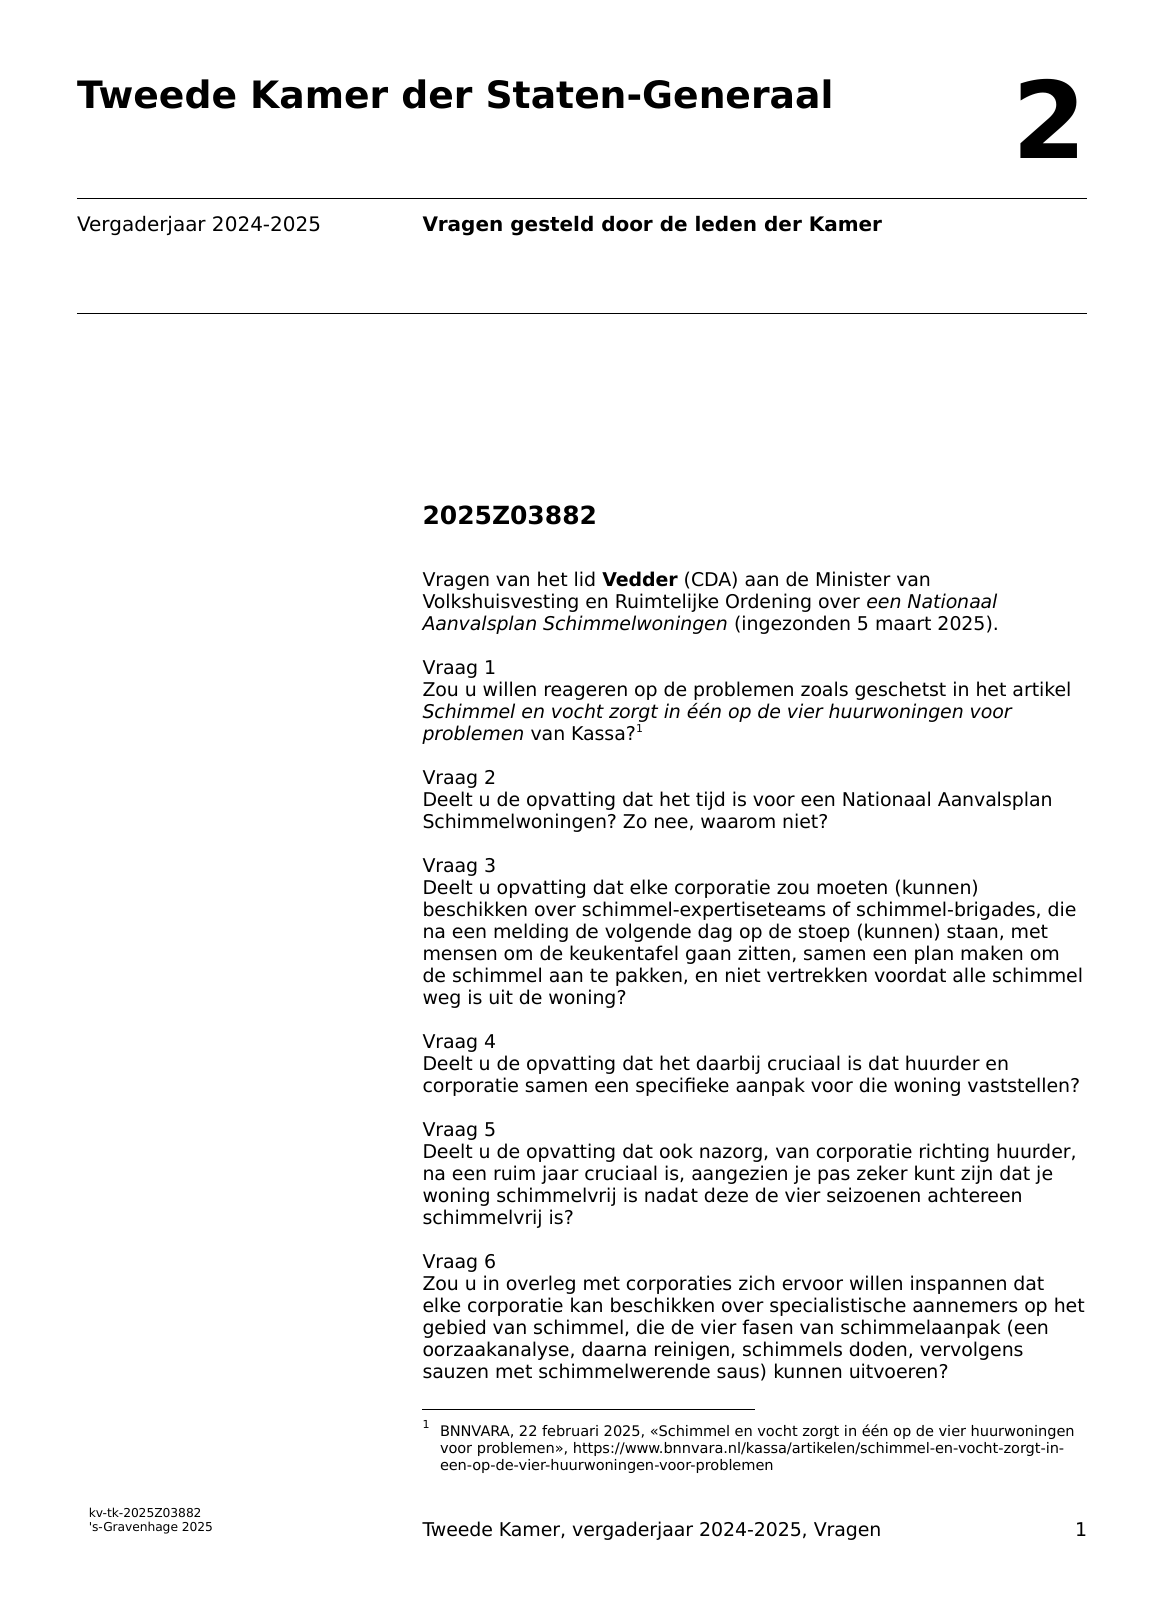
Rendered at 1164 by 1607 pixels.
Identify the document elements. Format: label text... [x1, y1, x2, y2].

text Vraag 2 [422, 767, 1087, 789]
text Deelt u de opvatting dat het daarbij cruciaal is dat huurder en corporatie samen een specifieke aanpak voor die woning vaststellen? [422, 1053, 1087, 1097]
text Vragen van het lid Vedder (CDA) aan de Minister van Volkshuisvesting en Ruimtelijke Ordening over een Nationaal Aanvalsplan Schimmelwoningen (ingezonden 5 maart 2025). [422, 569, 1087, 635]
table_header Tweede Kamer der Staten-Generaal [77, 59, 886, 198]
text Vraag 5 [422, 1119, 1087, 1141]
table_header 2 [886, 59, 1087, 198]
text Zou u willen reageren op de problemen zoals geschetst in het artikel Schimmel en vocht zorgt in één op de vier huurwoningen voor problemen van Kassa? [422, 679, 1087, 745]
table_cell Vergaderjaar 2024-2025 [77, 199, 422, 313]
text 's-Gravenhage 2025 [88, 1520, 323, 1534]
text Zou u in overleg met corporaties zich ervoor willen inspannen dat elke corporatie kan beschikken over specialistische aannemers op het gebied van schimmel, die de vier fasen van schimmelaanpak (een oorzaakanalyse, daarna reinigen, schimmels doden, vervolgens sauzen met schimmelwerende saus) kunnen uitvoeren? [422, 1273, 1087, 1383]
text kv-tk-2025Z03882 [88, 1506, 323, 1520]
text Deelt u opvatting dat elke corporatie zou moeten (kunnen) beschikken over schimmel-expertiseteams of schimmel-brigades, die na een melding de volgende dag op de stoep (kunnen) staan, met mensen om de keukentafel gaan zitten, samen een plan maken om de schimmel aan te pakken, en niet vertrekken voordat alle schimmel weg is uit de woning? [422, 877, 1087, 1009]
text Vraag 1 [422, 657, 1087, 679]
text Vraag 6 [422, 1251, 1087, 1273]
text Deelt u de opvatting dat ook nazorg, van corporatie richting huurder, na een ruim jaar cruciaal is, aangezien je pas zeker kunt zijn dat je woning schimmelvrij is nadat deze de vier seizoenen achtereen schimmelvrij is? [422, 1141, 1087, 1229]
text Vraag 3 [422, 855, 1087, 877]
text Vraag 4 [422, 1031, 1087, 1053]
text Deelt u de opvatting dat het tijd is voor een Nationaal Aanvalsplan Schimmelwoningen? Zo nee, waarom niet? [422, 789, 1087, 833]
table_cell Vragen gesteld door de leden der Kamer [422, 199, 1087, 313]
text 2025Z03882 [422, 501, 1087, 531]
text BNNVARA, 22 februari 2025, «Schimmel en vocht zorgt in één op de vier huurwoningen voor problemen», https://www.bnnvara.nl/kassa/artikelen/schimmel-en-vocht-zorgt-in-een-op-de-vier-huurwoningen-voor-problemen [422, 1418, 1087, 1474]
